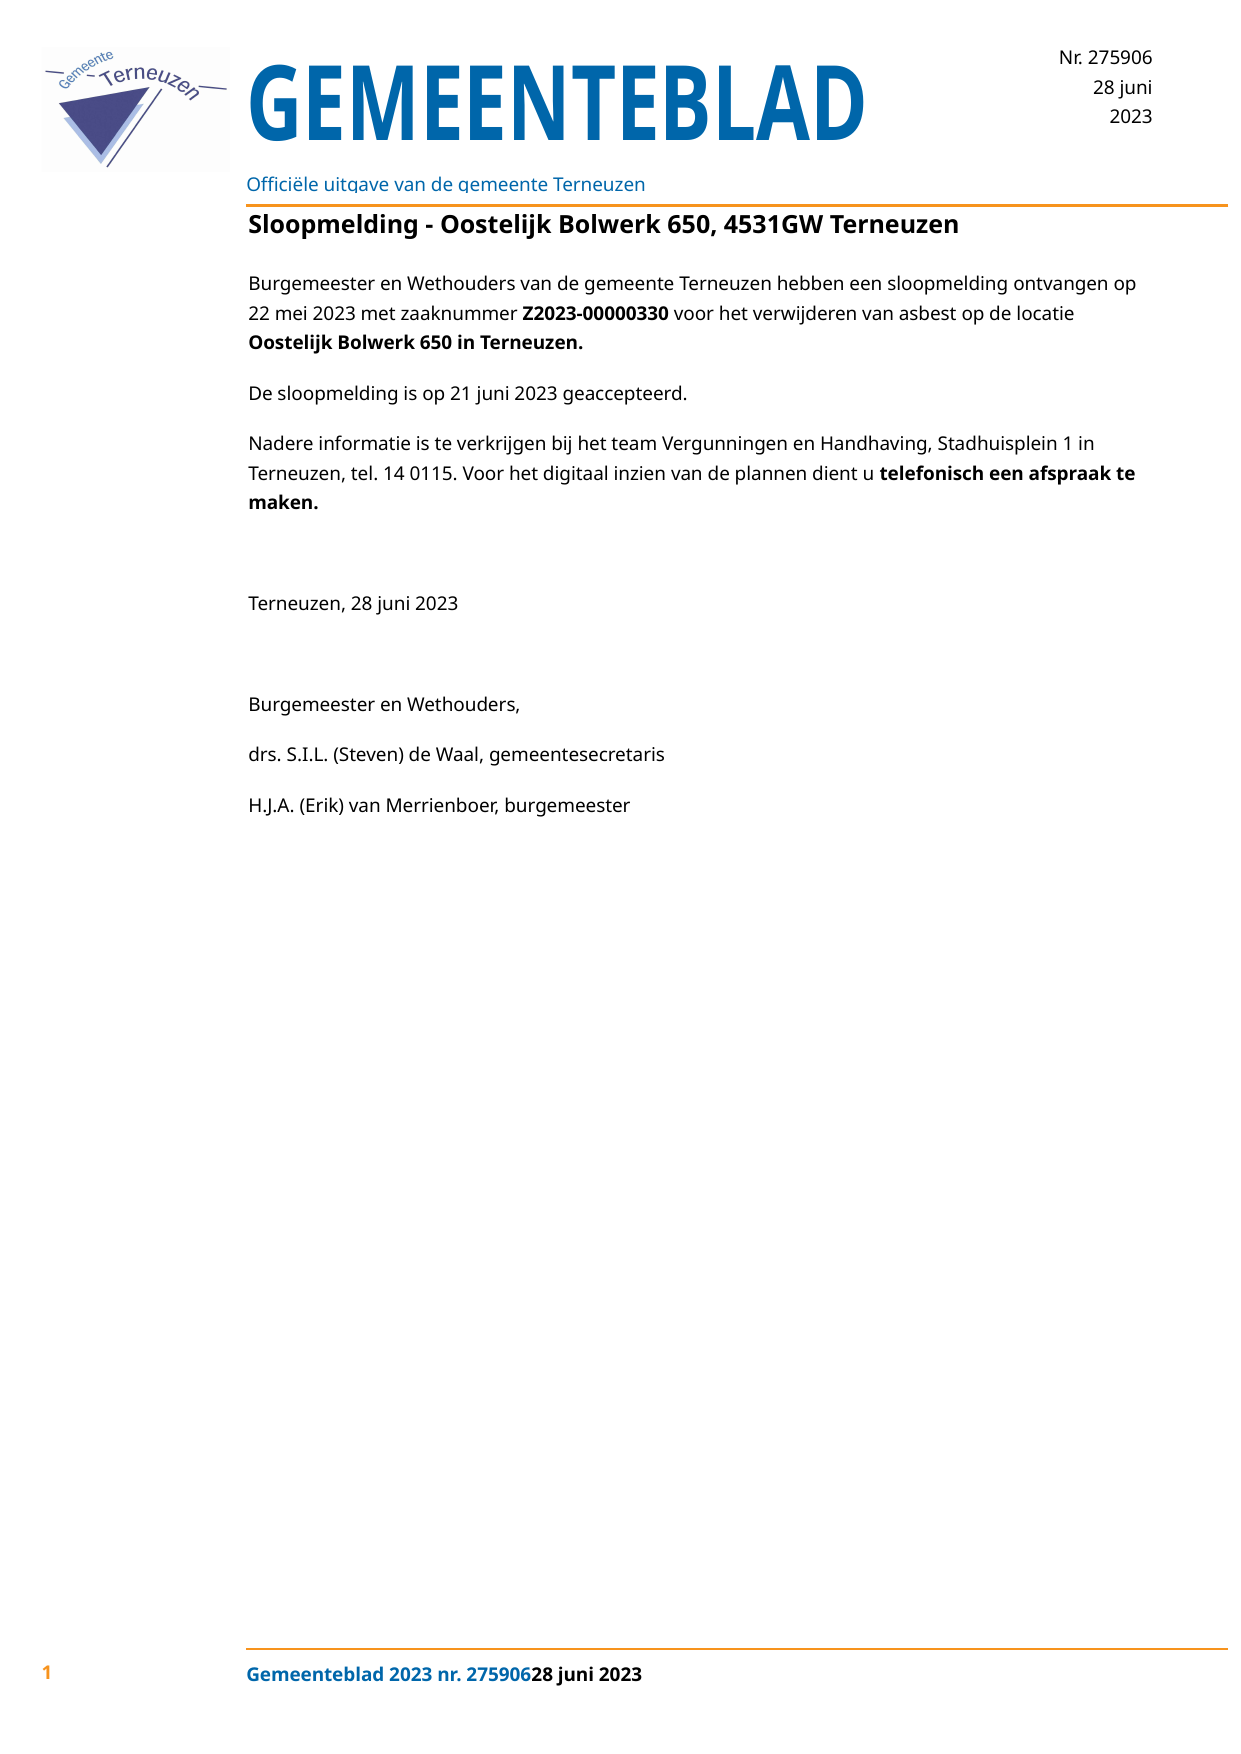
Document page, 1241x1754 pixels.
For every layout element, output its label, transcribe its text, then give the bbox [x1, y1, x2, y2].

text Terneuzen, 28 juni 2023 [248, 590, 1152, 616]
text Nadere informatie is te verkrijgen bij het team Vergunningen en Handhaving, Stadhuisplein 1 in Terneuzen, tel. 14 0115. Voor het digitaal inzien van de plannen dient u telefonisch een afspraak te maken. [248, 430, 1152, 515]
text Burgemeester en Wethouders van de gemeente Terneuzen hebben een sloopmelding ontvangen op 22 mei 2023 met zaaknummer Z2023-00000330 voor het verwijderen van asbest op de locatie Oostelijk Bolwerk 650 in Terneuzen. [248, 270, 1152, 355]
picture [41, 47, 231, 172]
text De sloopmelding is op 21 juni 2023 geaccepteerd. [248, 380, 1152, 406]
text Sloopmelding - Oostelijk Bolwerk 650, 4531GW Terneuzen [248, 207, 1152, 241]
text drs. S.I.L. (Steven) de Waal, gemeentesecretaris [248, 742, 1152, 767]
text H.J.A. (Erik) van Merrienboer, burgemeester [248, 792, 1152, 818]
text Burgemeester en Wethouders, [248, 691, 1152, 717]
